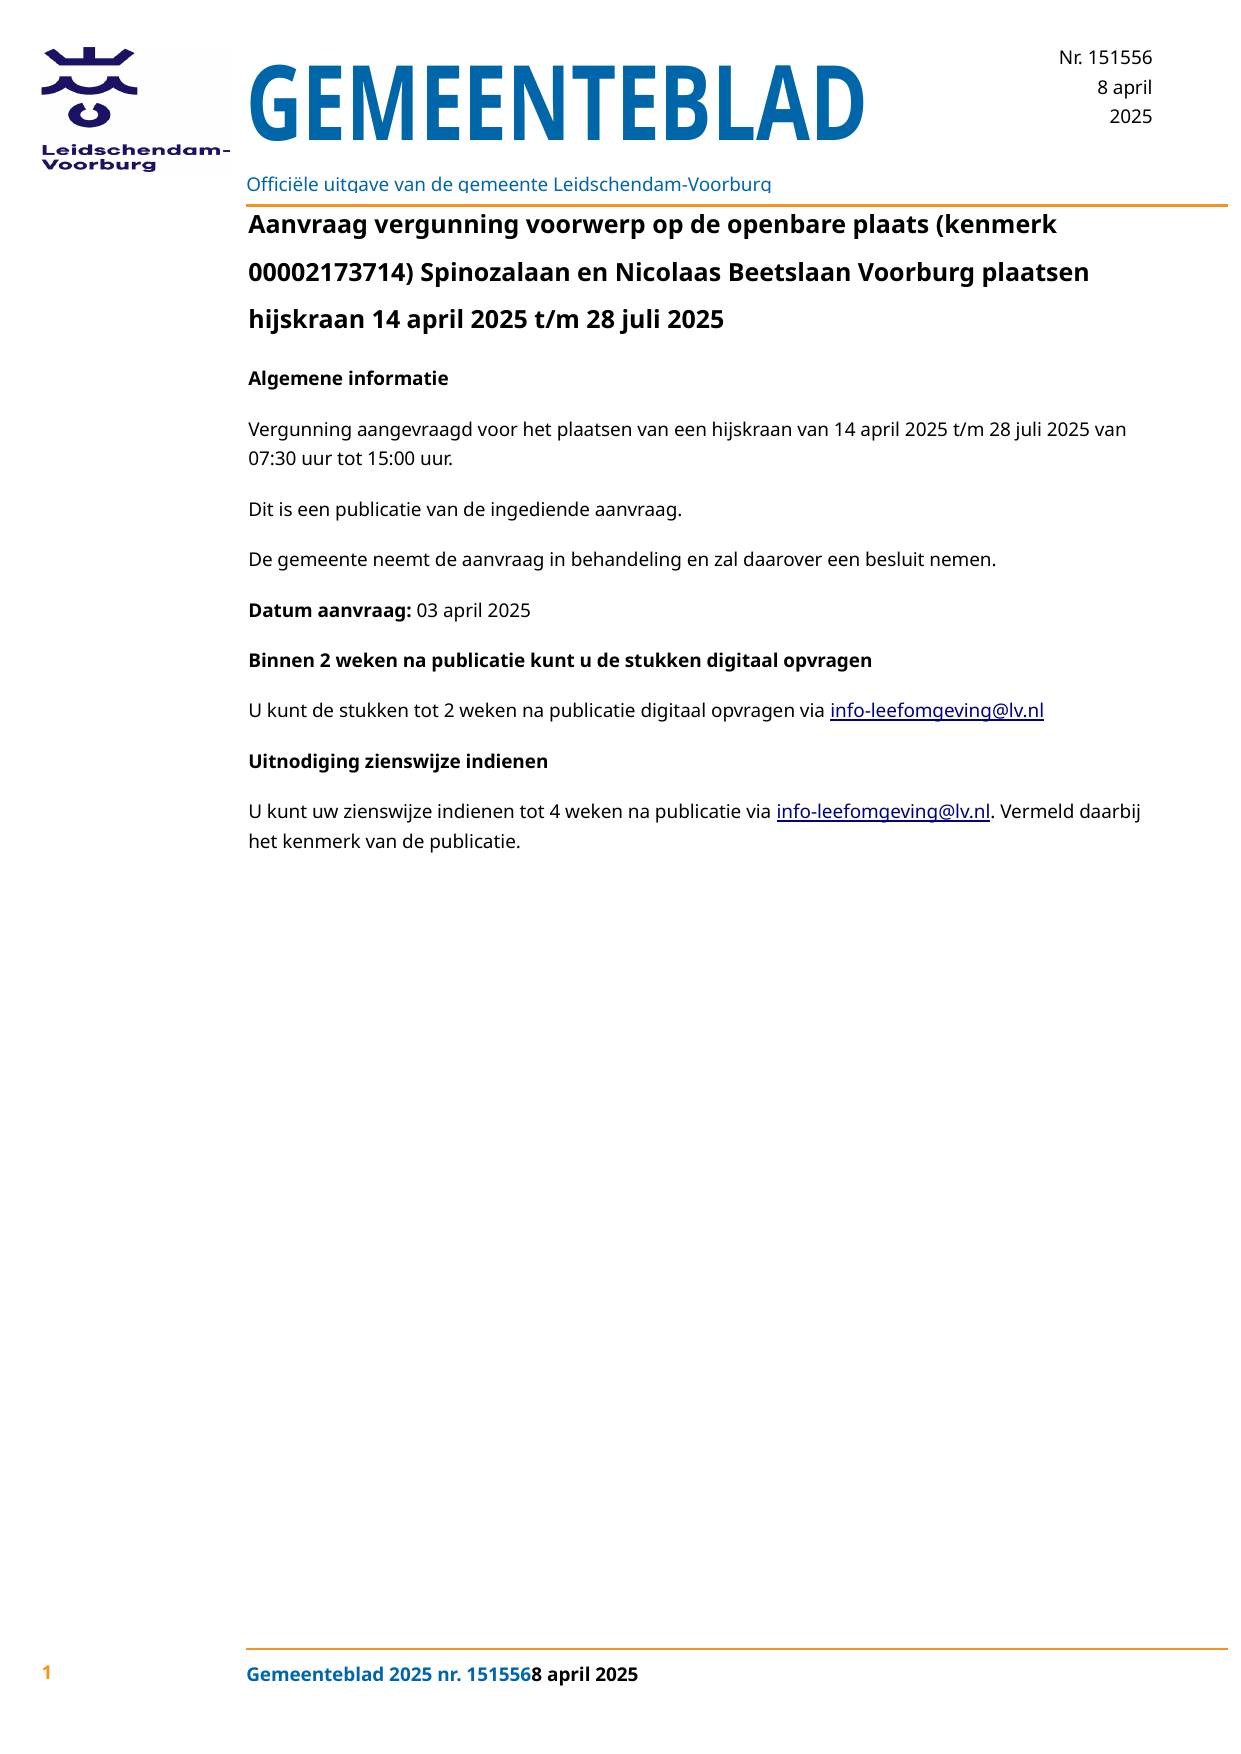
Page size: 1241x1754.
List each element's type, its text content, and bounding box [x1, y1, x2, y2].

text De gemeente neemt de aanvraag in behandeling en zal daarover een besluit nemen. [248, 546, 1152, 572]
text Vergunning aangevraagd voor het plaatsen van een hijskraan van 14 april 2025 t/m 28 juli 2025 van 07:30 uur tot 15:00 uur. [248, 416, 1152, 471]
text Binnen 2 weken na publicatie kunt u de stukken digitaal opvragen [248, 647, 1152, 673]
text Algemene informatie [248, 366, 1152, 391]
text Dit is een publicatie van de ingediende aanvraag. [248, 496, 1152, 522]
text U kunt uw zienswijze indienen tot 4 weken na publicatie via info-leefomgeving@lv.nl. Vermeld daarbij het kenmerk van de publicatie. [248, 798, 1152, 854]
picture [41, 47, 231, 172]
text Uitnodiging zienswijze indienen [248, 748, 1152, 774]
text Datum aanvraag: 03 april 2025 [248, 597, 1152, 622]
text Aanvraag vergunning voorwerp op de openbare plaats (kenmerk 00002173714) Spinozalaan en Nicolaas Beetslaan Voorburg plaatsen hijskraan 14 april 2025 t/m 28 juli 2025 [248, 207, 1152, 336]
text U kunt de stukken tot 2 weken na publicatie digitaal opvragen via info-leefomgeving@lv.nl [248, 698, 1152, 723]
